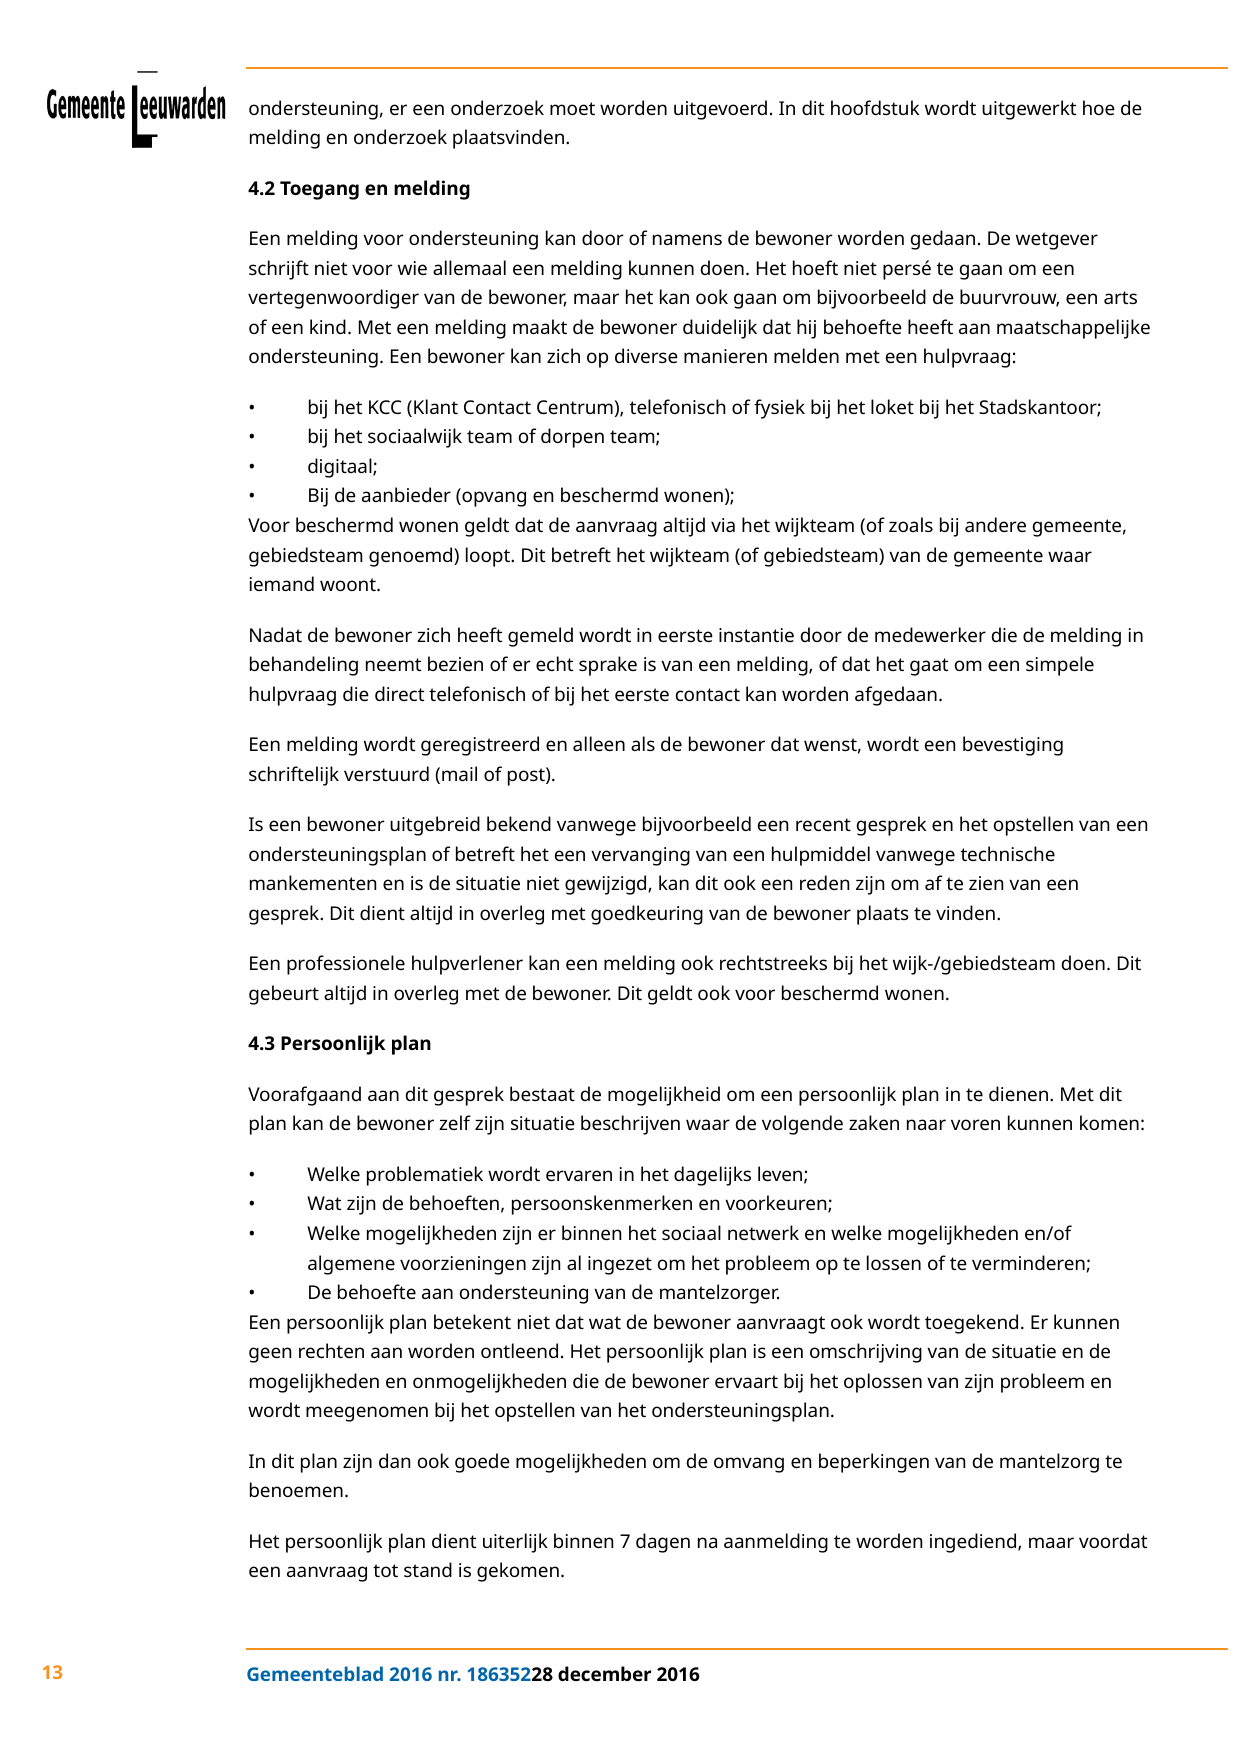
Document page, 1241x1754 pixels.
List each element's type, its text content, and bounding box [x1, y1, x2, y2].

text Een professionele hulpverlener kan een melding ook rechtstreeks bij het wijk-/gebiedsteam doen. Dit gebeurt altijd in overleg met de bewoner. Dit geldt ook voor beschermd wonen. [248, 951, 1152, 1006]
text Voorafgaand aan dit gesprek bestaat de mogelijkheid om een persoonlijk plan in te dienen. Met dit plan kan de bewoner zelf zijn situatie beschrijven waar de volgende zaken naar voren kunnen komen: [248, 1081, 1152, 1136]
list Bij de aanbieder (opvang en beschermd wonen); [248, 483, 1152, 508]
text Voor beschermd wonen geldt dat de aanvraag altijd via het wijkteam (of zoals bij andere gemeente, gebiedsteam genoemd) loopt. Dit betreft het wijkteam (of gebiedsteam) van de gemeente waar iemand woont. [248, 512, 1152, 597]
list Welke mogelijkheden zijn er binnen het sociaal netwerk en welke mogelijkheden en/of algemene voorzieningen zijn al ingezet om het probleem op te lossen of te verminderen; [248, 1220, 1152, 1276]
list digitaal; [248, 453, 1152, 479]
list bij het KCC (Klant Contact Centrum), telefonisch of fysiek bij het loket bij het Stadskantoor; [248, 394, 1152, 420]
list Welke problematiek wordt ervaren in het dagelijks leven; [248, 1161, 1152, 1187]
text Het persoonlijk plan dient uiterlijk binnen 7 dagen na aanmelding te worden ingediend, maar voordat een aanvraag tot stand is gekomen. [248, 1528, 1152, 1583]
text In dit plan zijn dan ook goede mogelijkheden om de omvang en beperkingen van de mantelzorg te benoemen. [248, 1448, 1152, 1503]
text ondersteuning, er een onderzoek moet worden uitgevoerd. In dit hoofdstuk wordt uitgewerkt hoe de melding en onderzoek plaatsvinden. [248, 95, 1152, 150]
text Een melding wordt geregistreerd en alleen als de bewoner dat wenst, wordt een bevestiging schriftelijk verstuurd (mail of post). [248, 731, 1152, 787]
picture [41, 47, 231, 172]
list De behoefte aan ondersteuning van de mantelzorger. [248, 1279, 1152, 1305]
text Is een bewoner uitgebreid bekend vanwege bijvoorbeeld een recent gesprek en het opstellen van een ondersteuningsplan of betreft het een vervanging van een hulpmiddel vanwege technische mankementen en is de situatie niet gewijzigd, kan dit ook een reden zijn om af te zien van een gesprek. Dit dient altijd in overleg met goedkeuring van de bewoner plaats te vinden. [248, 811, 1152, 926]
text 4.3 Persoonlijk plan [248, 1031, 1152, 1056]
text Een melding voor ondersteuning kan door of namens de bewoner worden gedaan. De wetgever schrijft niet voor wie allemaal een melding kunnen doen. Het hoeft niet persé te gaan om een vertegenwoordiger van de bewoner, maar het kan ook gaan om bijvoorbeeld de buurvrouw, een arts of een kind. Met een melding maakt de bewoner duidelijk dat hij behoefte heeft aan maatschappelijke ondersteuning. Een bewoner kan zich op diverse manieren melden met een hulpvraag: [248, 225, 1152, 369]
text Nadat de bewoner zich heeft gemeld wordt in eerste instantie door de medewerker die de melding in behandeling neemt bezien of er echt sprake is van een melding, of dat het gaat om een simpele hulpvraag die direct telefonisch of bij het eerste contact kan worden afgedaan. [248, 622, 1152, 707]
list Wat zijn de behoeften, persoonskenmerken en voorkeuren; [248, 1191, 1152, 1216]
text Een persoonlijk plan betekent niet dat wat de bewoner aanvraagt ook wordt toegekend. Er kunnen geen rechten aan worden ontleend. Het persoonlijk plan is een omschrijving van de situatie en de mogelijkheden en onmogelijkheden die de bewoner ervaart bij het oplossen van zijn probleem en wordt meegenomen bij het opstellen van het ondersteuningsplan. [248, 1309, 1152, 1423]
list bij het sociaalwijk team of dorpen team; [248, 423, 1152, 449]
text 4.2 Toegang en melding [248, 175, 1152, 201]
